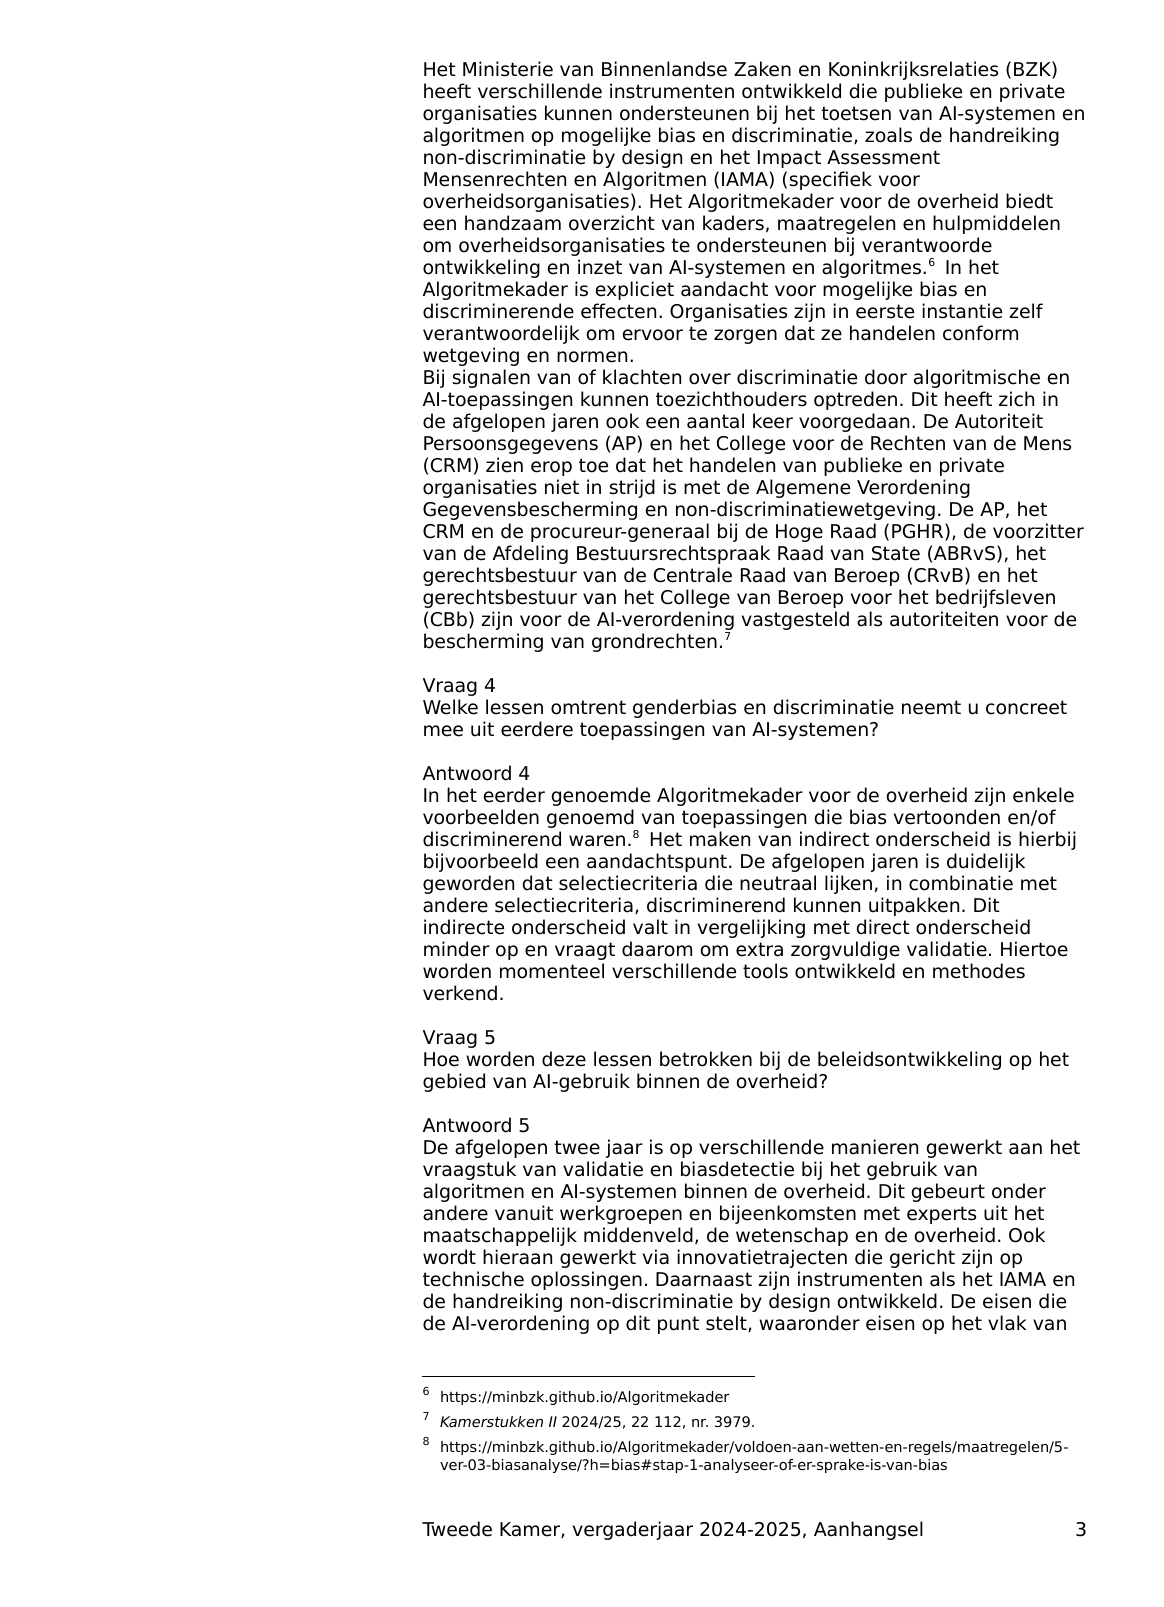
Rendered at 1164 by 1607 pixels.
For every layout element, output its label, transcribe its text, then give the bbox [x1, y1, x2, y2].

text De afgelopen twee jaar is op verschillende manieren gewerkt aan het vraagstuk van validatie en biasdetectie bij het gebruik van algoritmen en AI-systemen binnen de overheid. Dit gebeurt onder andere vanuit werkgroepen en bijeenkomsten met experts uit het maatschappelijk middenveld, de wetenschap en de overheid. Ook wordt hieraan gewerkt via innovatietrajecten die gericht zijn op technische oplossingen. Daarnaast zijn instrumenten als het IAMA en de handreiking non-discriminatie by design ontwikkeld. De eisen die de AI-verordening op dit punt stelt, waaronder eisen op het vlak van [422, 1137, 1087, 1335]
text Kamerstukken II 2024/25, 22 112, nr. 3979. [422, 1410, 1087, 1432]
text https://minbzk.github.io/Algoritmekader/voldoen-aan-wetten-en-regels/maatregelen/5-ver-03-biasanalyse/?h=bias#stap-1-analyseer-of-er-sprake-is-van-bias [422, 1435, 1087, 1474]
text Vraag 5 [422, 1027, 1087, 1049]
text Het Ministerie van Binnenlandse Zaken en Koninkrijksrelaties (BZK) heeft verschillende instrumenten ontwikkeld die publieke en private organisaties kunnen ondersteunen bij het toetsen van AI-systemen en algoritmen op mogelijke bias en discriminatie, zoals de handreiking non-discriminatie by design en het Impact Assessment Mensenrechten en Algoritmen (IAMA) (specifiek voor overheidsorganisaties). Het Algoritmekader voor de overheid biedt een handzaam overzicht van kaders, maatregelen en hulpmiddelen om overheidsorganisaties te ondersteunen bij verantwoorde ontwikkeling en inzet van AI-systemen en algoritmes. In het Algoritmekader is expliciet aandacht voor mogelijke bias en discriminerende effecten. Organisaties zijn in eerste instantie zelf verantwoordelijk om ervoor te zorgen dat ze handelen conform wetgeving en normen. [422, 59, 1087, 367]
text Antwoord 4 [422, 763, 1087, 785]
text Hoe worden deze lessen betrokken bij de beleidsontwikkeling op het gebied van AI-gebruik binnen de overheid? [422, 1049, 1087, 1093]
text Bij signalen van of klachten over discriminatie door algoritmische en AI-toepassingen kunnen toezichthouders optreden. Dit heeft zich in de afgelopen jaren ook een aantal keer voorgedaan. De Autoriteit Persoonsgegevens (AP) en het College voor de Rechten van de Mens (CRM) zien erop toe dat het handelen van publieke en private organisaties niet in strijd is met de Algemene Verordening Gegevensbescherming en non-discriminatiewetgeving. De AP, het CRM en de procureur-generaal bij de Hoge Raad (PGHR), de voorzitter van de Afdeling Bestuursrechtspraak Raad van State (ABRvS), het gerechtsbestuur van de Centrale Raad van Beroep (CRvB) en het gerechtsbestuur van het College van Beroep voor het bedrijfsleven (CBb) zijn voor de AI-verordening vastgesteld als autoriteiten voor de bescherming van grondrechten. [422, 367, 1087, 652]
text In het eerder genoemde Algoritmekader voor de overheid zijn enkele voorbeelden genoemd van toepassingen die bias vertoonden en/of discriminerend waren. Het maken van indirect onderscheid is hierbij bijvoorbeeld een aandachtspunt. De afgelopen jaren is duidelijk geworden dat selectiecriteria die neutraal lijken, in combinatie met andere selectiecriteria, discriminerend kunnen uitpakken. Dit indirecte onderscheid valt in vergelijking met direct onderscheid minder op en vraagt daarom om extra zorgvuldige validatie. Hiertoe worden momenteel verschillende tools ontwikkeld en methodes verkend. [422, 785, 1087, 1004]
text Welke lessen omtrent genderbias en discriminatie neemt u concreet mee uit eerdere toepassingen van AI-systemen? [422, 697, 1087, 741]
text https://minbzk.github.io/Algoritmekader [422, 1385, 1087, 1407]
text Vraag 4 [422, 675, 1087, 697]
text Antwoord 5 [422, 1115, 1087, 1137]
